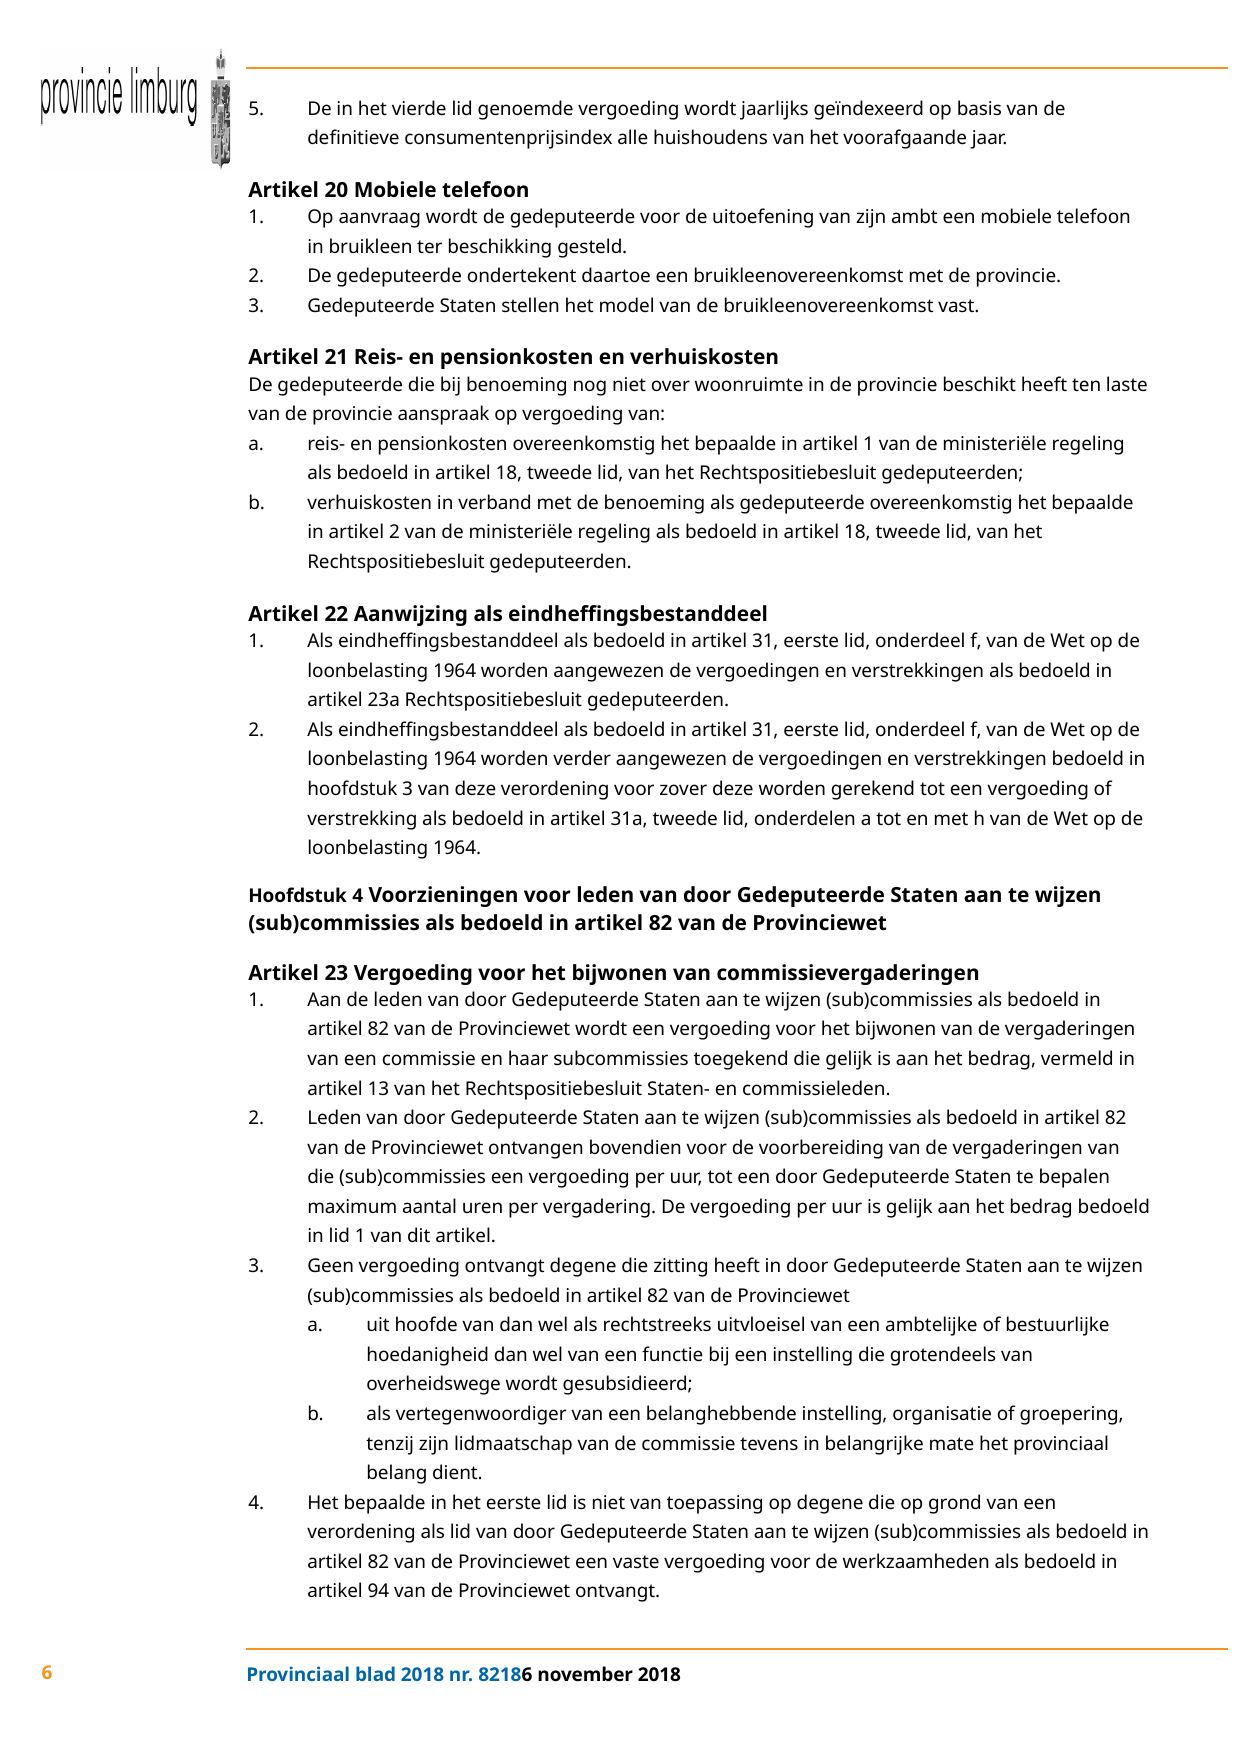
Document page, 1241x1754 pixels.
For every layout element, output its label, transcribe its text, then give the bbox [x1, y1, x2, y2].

list Als eindheffingsbestanddeel als bedoeld in artikel 31, eerste lid, onderdeel f, van de Wet op de loonbelasting 1964 worden verder aangewezen de vergoedingen en verstrekkingen bedoeld in hoofdstuk 3 van deze verordening voor zover deze worden gerekend tot een vergoeding of verstrekking als bedoeld in artikel 31a, tweede lid, onderdelen a tot en met h van de Wet op de loonbelasting 1964. [248, 716, 1152, 860]
list Aan de leden van door Gedeputeerde Staten aan te wijzen (sub)commissies als bedoeld in artikel 82 van de Provinciewet wordt een vergoeding voor het bijwonen van de vergaderingen van een commissie en haar subcommissies toegekend die gelijk is aan het bedrag, vermeld in artikel 13 van het Rechtspositiebesluit Staten- en commissieleden. [248, 986, 1152, 1101]
list Leden van door Gedeputeerde Staten aan te wijzen (sub)commissies als bedoeld in artikel 82 van de Provinciewet ontvangen bovendien voor de voorbereiding van de vergaderingen van die (sub)commissies een vergoeding per uur, tot een door Gedeputeerde Staten te bepalen maximum aantal uren per vergadering. De vergoeding per uur is gelijk aan het bedrag bedoeld in lid 1 van dit artikel. [248, 1104, 1152, 1248]
text Artikel 20 Mobiele telefoon [248, 175, 1152, 203]
text De gedeputeerde die bij benoeming nog niet over woonruimte in de provincie beschikt heeft ten laste van de provincie aanspraak op vergoeding van: [248, 371, 1152, 426]
list uit hoofde van dan wel als rechtstreeks uitvloeisel van een ambtelijke of bestuurlijke hoedanigheid dan wel van een functie bij een instelling die grotendeels van overheidswege wordt gesubsidieerd; [307, 1311, 1152, 1396]
list Gedeputeerde Staten stellen het model van de bruikleenovereenkomst vast. [248, 292, 1152, 318]
list De gedeputeerde ondertekent daartoe een bruikleenovereenkomst met de provincie. [248, 262, 1152, 288]
list Geen vergoeding ontvangt degene die zitting heeft in door Gedeputeerde Staten aan te wijzen (sub)commissies als bedoeld in artikel 82 van de Provinciewet [248, 1252, 1152, 1308]
list Op aanvraag wordt de gedeputeerde voor de uitoefening van zijn ambt een mobiele telefoon in bruikleen ter beschikking gesteld. [248, 203, 1152, 258]
picture [41, 47, 231, 172]
list Het bepaalde in het eerste lid is niet van toepassing op degene die op grond van een verordening als lid van door Gedeputeerde Staten aan te wijzen (sub)commissies als bedoeld in artikel 82 van de Provinciewet een vaste vergoeding voor de werkzaamheden als bedoeld in artikel 94 van de Provinciewet ontvangt. [248, 1489, 1152, 1603]
list Als eindheffingsbestanddeel als bedoeld in artikel 31, eerste lid, onderdeel f, van de Wet op de loonbelasting 1964 worden aangewezen de vergoedingen en verstrekkingen als bedoeld in artikel 23a Rechtspositiebesluit gedeputeerden. [248, 627, 1152, 712]
list reis- en pensionkosten overeenkomstig het bepaalde in artikel 1 van de ministeriële regeling als bedoeld in artikel 18, tweede lid, van het Rechtspositiebesluit gedeputeerden; [248, 430, 1152, 485]
text Artikel 22 Aanwijzing als eindheffingsbestanddeel [248, 599, 1152, 627]
text Artikel 21 Reis- en pensionkosten en verhuiskosten [248, 342, 1152, 371]
text Artikel 23 Vergoeding voor het bijwonen van commissievergaderingen [248, 958, 1152, 986]
text Hoofdstuk 4 Voorzieningen voor leden van door Gedeputeerde Staten aan te wijzen (sub)commissies als bedoeld in artikel 82 van de Provinciewet [248, 880, 1152, 937]
list als vertegenwoordiger van een belanghebbende instelling, organisatie of groepering, tenzij zijn lidmaatschap van de commissie tevens in belangrijke mate het provinciaal belang dient. [307, 1400, 1152, 1485]
list verhuiskosten in verband met de benoeming als gedeputeerde overeenkomstig het bepaalde in artikel 2 van de ministeriële regeling als bedoeld in artikel 18, tweede lid, van het Rechtspositiebesluit gedeputeerden. [248, 489, 1152, 574]
list De in het vierde lid genoemde vergoeding wordt jaarlijks geïndexeerd op basis van de definitieve consumentenprijsindex alle huishoudens van het voorafgaande jaar. [248, 95, 1152, 150]
